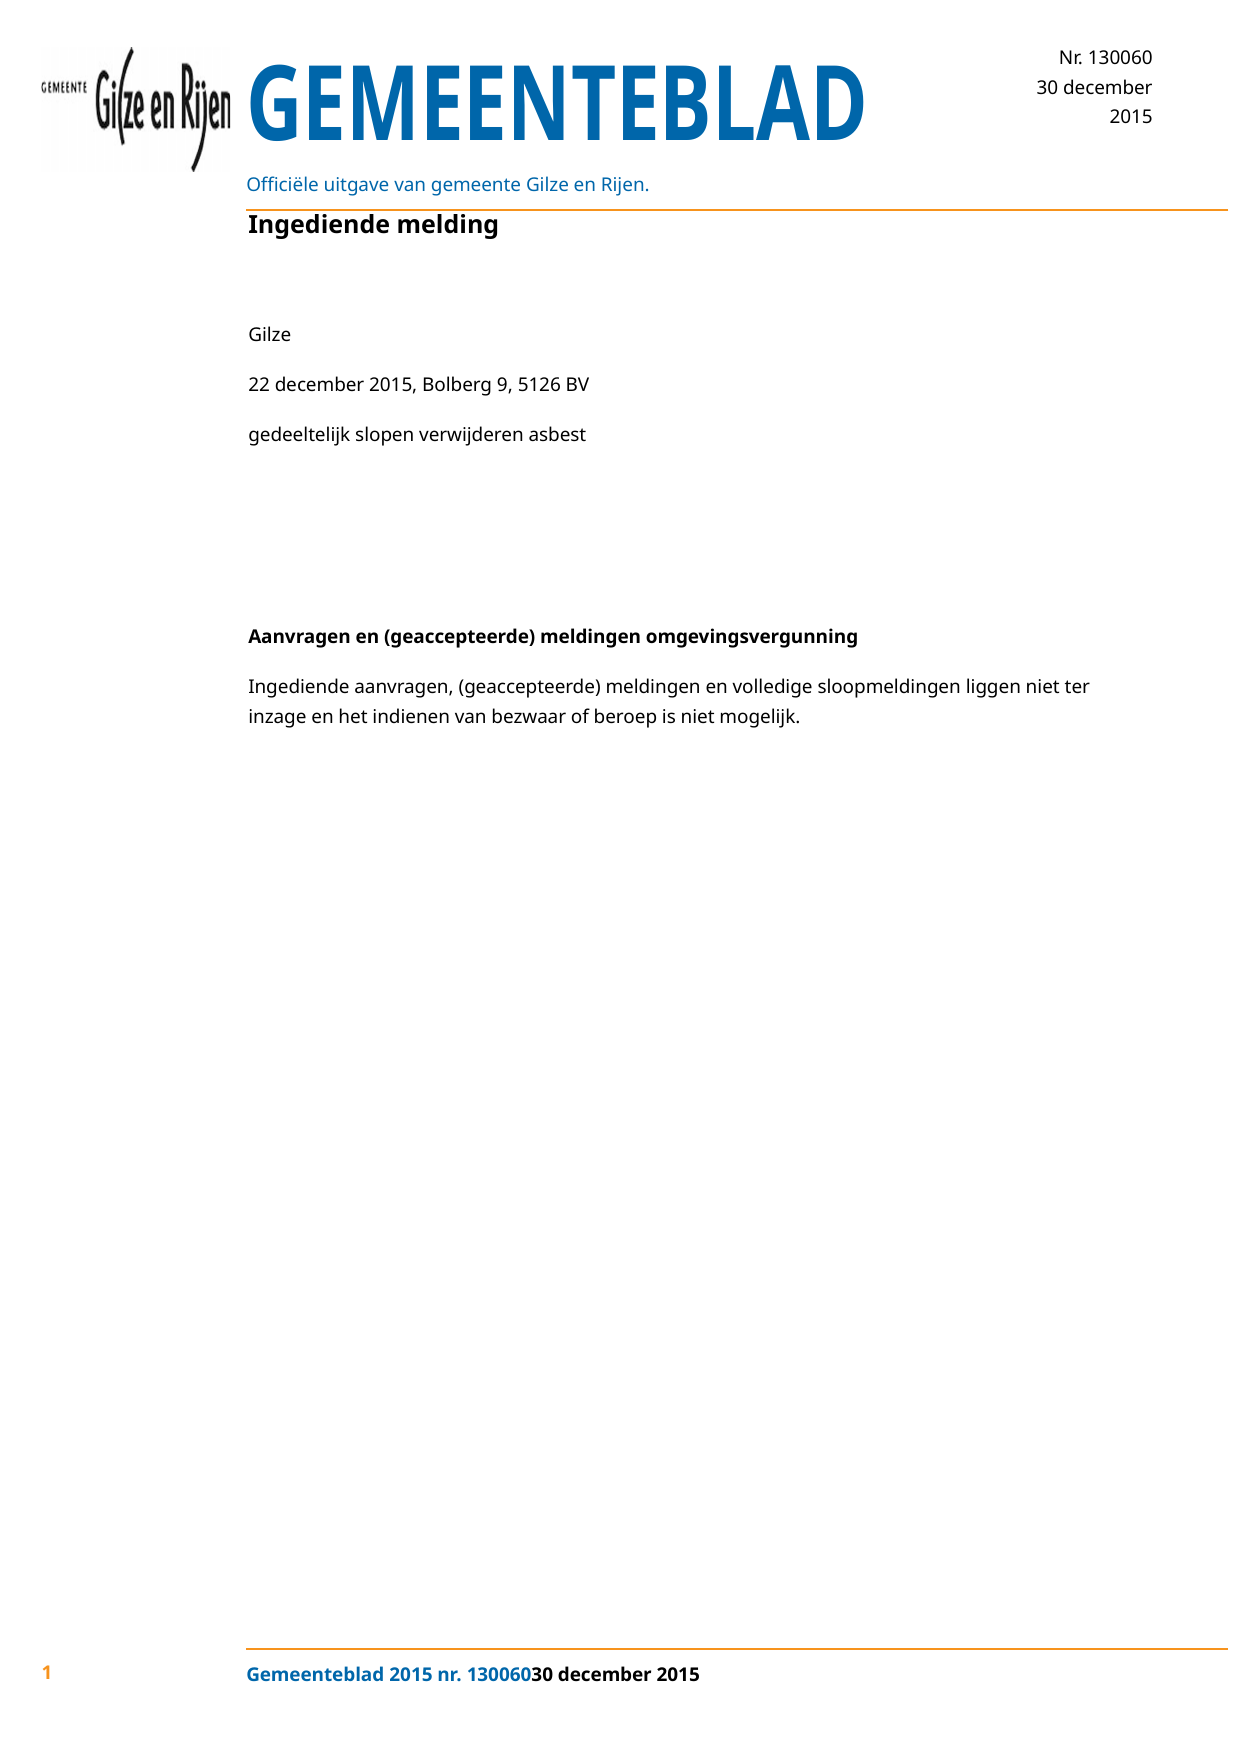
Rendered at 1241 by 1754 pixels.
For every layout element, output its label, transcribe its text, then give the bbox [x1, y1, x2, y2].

picture [41, 47, 231, 172]
text Ingediende melding [248, 211, 1152, 241]
text Aanvragen en (geaccepteerde) meldingen omgevingsvergunning [248, 623, 1152, 649]
text gedeeltelijk slopen verwijderen asbest [248, 422, 1152, 447]
text 22 december 2015, Bolberg 9, 5126 BV [248, 371, 1152, 397]
text Gilze [248, 321, 1152, 346]
text Ingediende aanvragen, (geaccepteerde) meldingen en volledige sloopmeldingen liggen niet ter inzage en het indienen van bezwaar of beroep is niet mogelijk. [248, 674, 1152, 729]
